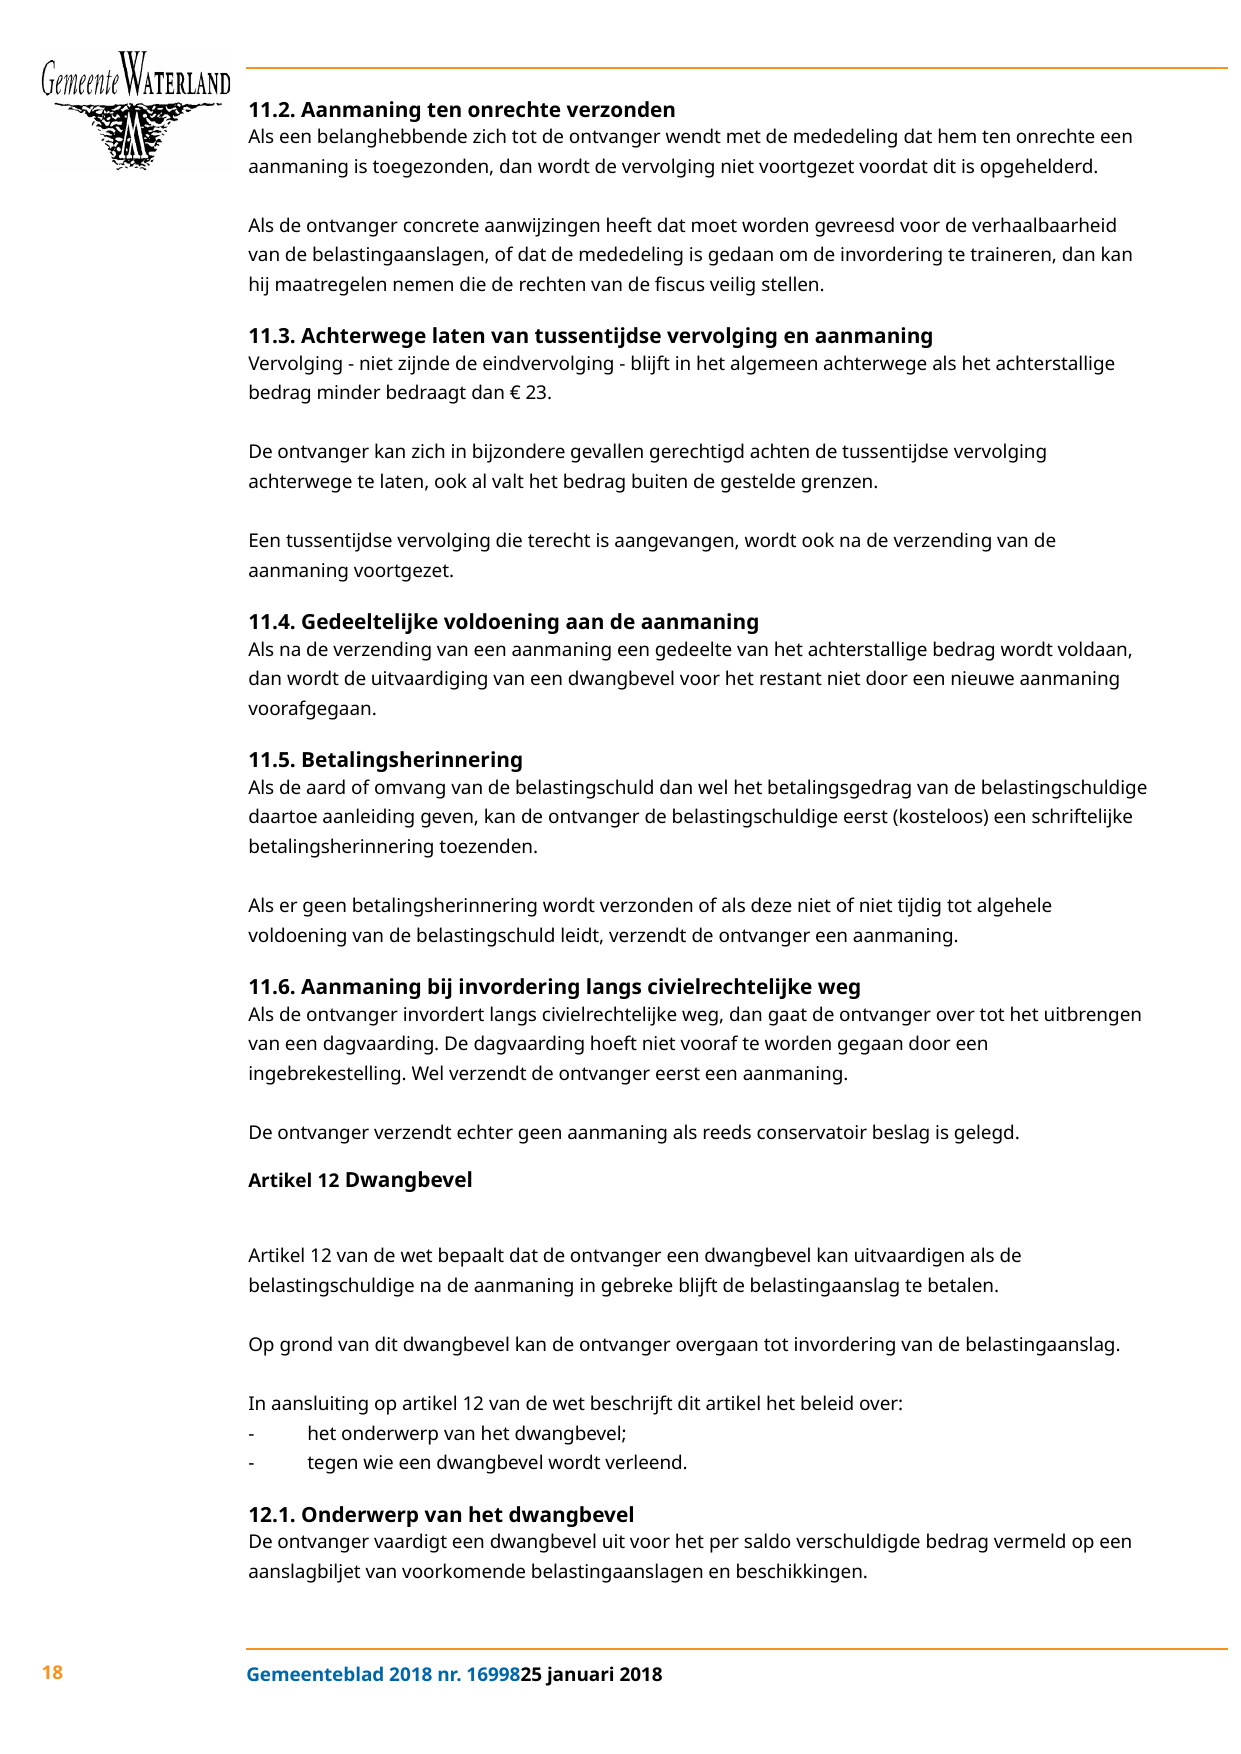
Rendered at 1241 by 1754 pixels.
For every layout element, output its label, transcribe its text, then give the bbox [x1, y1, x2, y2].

text 12.1. Onderwerp van het dwangbevel [248, 1500, 1152, 1528]
text Artikel 12 van de wet bepaalt dat de ontvanger een dwangbevel kan uitvaardigen als de belastingschuldige na de aanmaning in gebreke blijft de belastingaanslag te betalen. [248, 1242, 1152, 1298]
text De ontvanger verzendt echter geen aanmaning als reeds conservatoir beslag is gelegd. [248, 1119, 1152, 1145]
text Als na de verzending van een aanmaning een gedeelte van het achterstallige bedrag wordt voldaan, dan wordt de uitvaardiging van een dwangbevel voor het restant niet door een nieuwe aanmaning voorafgegaan. [248, 636, 1152, 721]
picture [41, 47, 231, 172]
text 11.4. Gedeeltelijke voldoening aan de aanmaning [248, 607, 1152, 636]
text Vervolging - niet zijnde de eindvervolging - blijft in het algemeen achterwege als het achterstallige bedrag minder bedraagt dan € 23. [248, 350, 1152, 405]
text Als de aard of omvang van de belastingschuld dan wel het betalingsgedrag van de belastingschuldige daartoe aanleiding geven, kan de ontvanger de belastingschuldige eerst (kosteloos) een schriftelijke betalingsherinnering toezenden. [248, 774, 1152, 859]
text Als de ontvanger invordert langs civielrechtelijke weg, dan gaat de ontvanger over tot het uitbrengen van een dagvaarding. De dagvaarding hoeft niet vooraf te worden gegaan door een ingebrekestelling. Wel verzendt de ontvanger eerst een aanmaning. [248, 1001, 1152, 1086]
text Een tussentijdse vervolging die terecht is aangevangen, wordt ook na de verzending van de aanmaning voortgezet. [248, 527, 1152, 583]
text De ontvanger kan zich in bijzondere gevallen gerechtigd achten de tussentijdse vervolging achterwege te laten, ook al valt het bedrag buiten de gestelde grenzen. [248, 439, 1152, 494]
text 11.5. Betalingsherinnering [248, 746, 1152, 774]
text Als er geen betalingsherinnering wordt verzonden of als deze niet of niet tijdig tot algehele voldoening van de belastingschuld leidt, verzendt de ontvanger een aanmaning. [248, 892, 1152, 948]
text Als de ontvanger concrete aanwijzingen heeft dat moet worden gevreesd voor de verhaalbaarheid van de belastingaanslagen, of dat de mededeling is gedaan om de invordering te traineren, dan kan hij maatregelen nemen die de rechten van de fiscus veilig stellen. [248, 212, 1152, 297]
text 11.2. Aanmaning ten onrechte verzonden [248, 95, 1152, 123]
list het onderwerp van het dwangbevel; [248, 1420, 1152, 1446]
text In aansluiting op artikel 12 van de wet beschrijft dit artikel het beleid over: [248, 1390, 1152, 1416]
text Op grond van dit dwangbevel kan de ontvanger overgaan tot invordering van de belastingaanslag. [248, 1331, 1152, 1357]
list tegen wie een dwangbevel wordt verleend. [248, 1449, 1152, 1475]
text 11.3. Achterwege laten van tussentijdse vervolging en aanmaning [248, 322, 1152, 350]
text Artikel 12 Dwangbevel [248, 1165, 1152, 1193]
text Als een belanghebbende zich tot de ontvanger wendt met de mededeling dat hem ten onrechte een aanmaning is toegezonden, dan wordt de vervolging niet voortgezet voordat dit is opgehelderd. [248, 123, 1152, 178]
text 11.6. Aanmaning bij invordering langs civielrechtelijke weg [248, 972, 1152, 1001]
text De ontvanger vaardigt een dwangbevel uit voor het per saldo verschuldigde bedrag vermeld op een aanslagbiljet van voorkomende belastingaanslagen en beschikkingen. [248, 1528, 1152, 1584]
